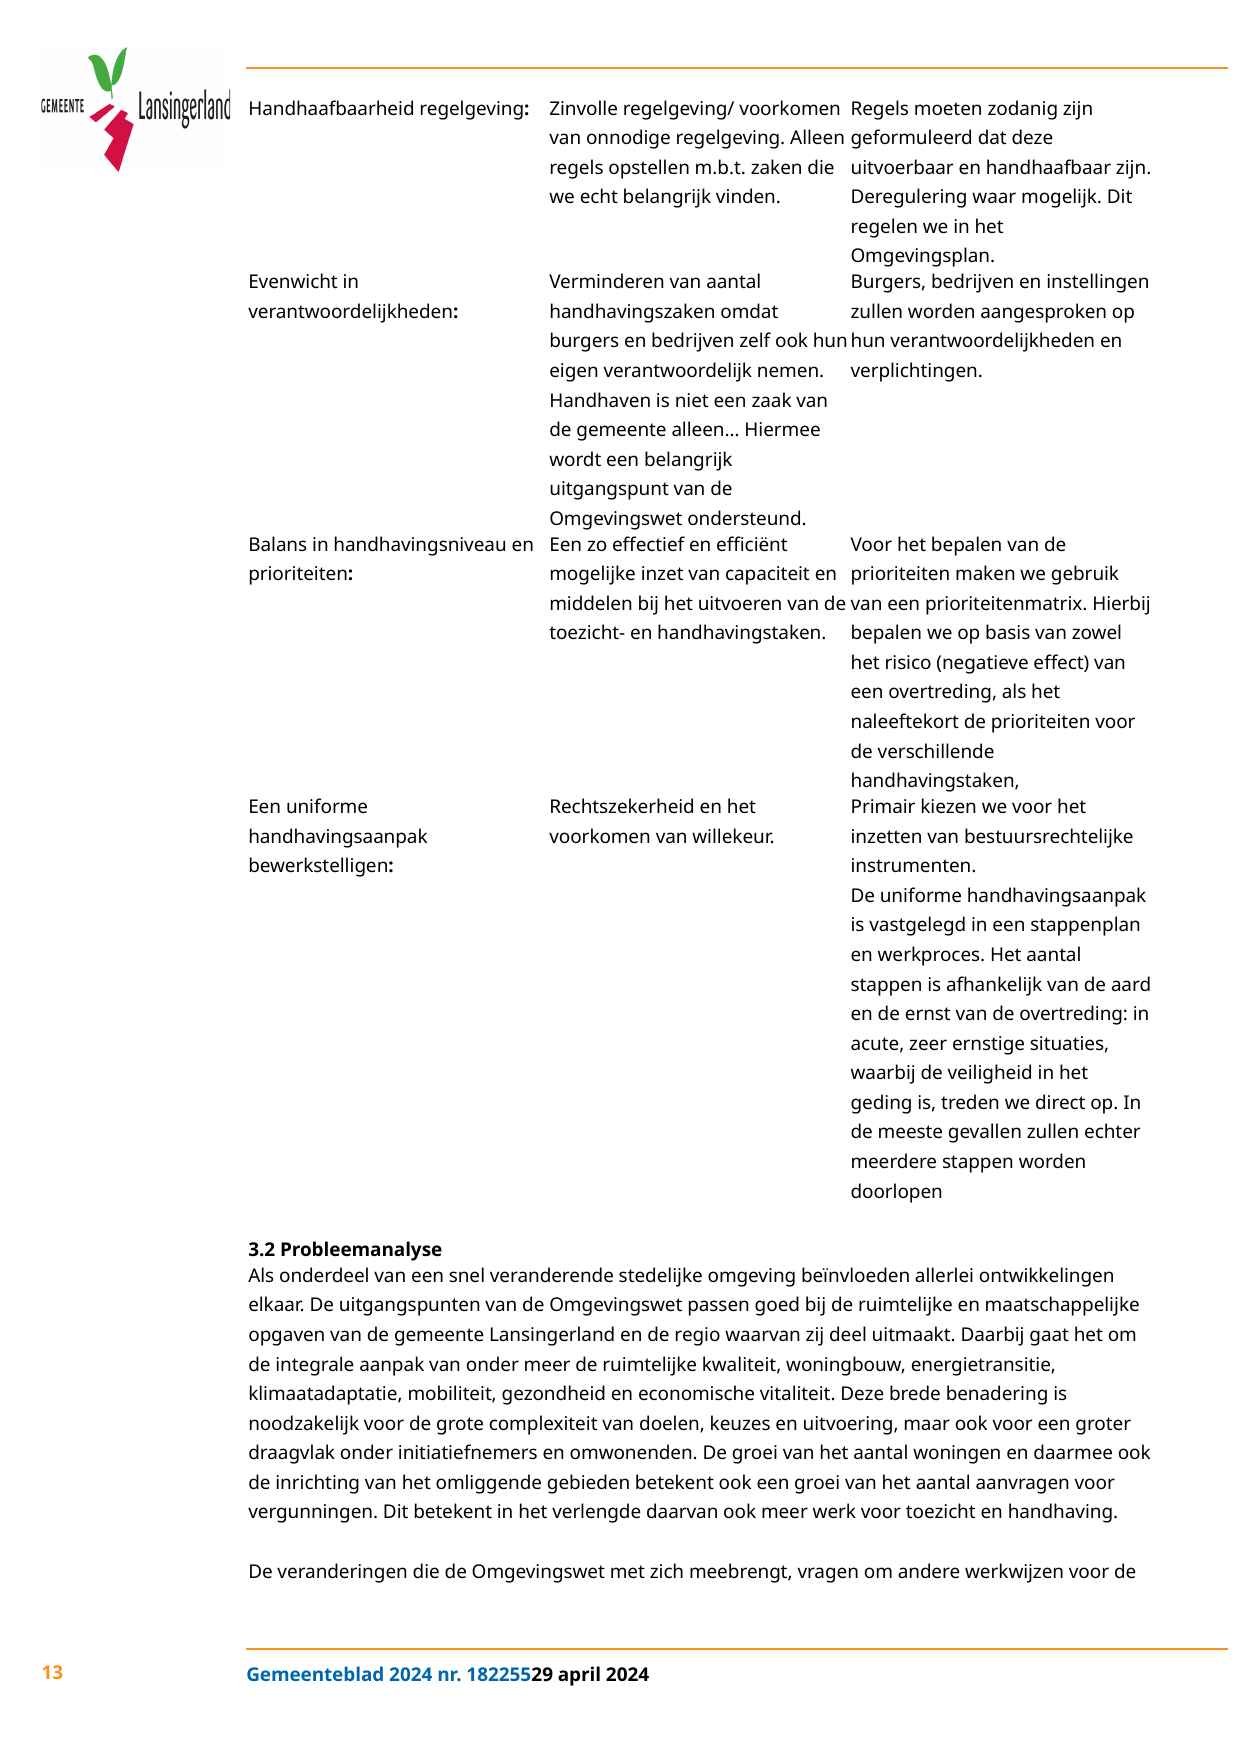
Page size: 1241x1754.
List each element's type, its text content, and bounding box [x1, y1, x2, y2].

table_cell Evenwicht in verantwoordelijkheden: [248, 269, 549, 531]
table_cell Regels moeten zodanig zijn geformuleerd dat deze uitvoerbaar en handhaafbaar zijn. Deregulering waar mogelijk. Dit regelen we in het Omgevingsplan. [850, 95, 1152, 268]
table_cell Handhaafbaarheid regelgeving: [248, 95, 549, 268]
table_cell Primair kiezen we voor het inzetten van bestuursrechtelijke instrumenten. De uniforme handhavingsaanpak is vastgelegd in een stappenplan en werkproces. Het aantal stappen is afhankelijk van de aard en de ernst van de overtreding: in acute, zeer ernstige situaties, waarbij de veiligheid in het geding is, treden we direct op. In de meeste gevallen zullen echter meerdere stappen worden doorlopen [850, 793, 1152, 1203]
table_cell Verminderen van aantal handhavingszaken omdat burgers en bedrijven zelf ook hun eigen verantwoordelijk nemen. Handhaven is niet een zaak van de gemeente alleen… Hiermee wordt een belangrijk uitgangspunt van de Omgevingswet ondersteund. [549, 269, 850, 531]
table_cell Rechtszekerheid en het voorkomen van willekeur. [549, 793, 850, 1203]
table_cell Een uniforme handhavingsaanpak bewerkstelligen: [248, 793, 549, 1203]
text 3.2 Probleemanalyse [248, 1236, 1152, 1262]
text Als onderdeel van een snel veranderende stedelijke omgeving beïnvloeden allerlei ontwikkelingen elkaar. De uitgangspunten van de Omgevingswet passen goed bij de ruimtelijke en maatschappelijke opgaven van de gemeente Lansingerland en de regio waarvan zij deel uitmaakt. Daarbij gaat het om de integrale aanpak van onder meer de ruimtelijke kwaliteit, woningbouw, energietransitie, klimaatadaptatie, mobiliteit, gezondheid en economische vitaliteit. Deze brede benadering is noodzakelijk voor de grote complexiteit van doelen, keuzes en uitvoering, maar ook voor een groter draagvlak onder initiatiefnemers en omwonenden. De groei van het aantal woningen en daarmee ook de inrichting van het omliggende gebieden betekent ook een groei van het aantal aanvragen voor vergunningen. Dit betekent in het verlengde daarvan ook meer werk voor toezicht en handhaving. [248, 1262, 1152, 1524]
text De veranderingen die de Omgevingswet met zich meebrengt, vragen om andere werkwijzen voor de [248, 1558, 1152, 1584]
table_cell Een zo effectief en efficiënt mogelijke inzet van capaciteit en middelen bij het uitvoeren van de toezicht- en handhavingstaken. [549, 531, 850, 793]
picture [41, 47, 231, 172]
table_cell Zinvolle regelgeving/ voorkomen van onnodige regelgeving. Alleen regels opstellen m.b.t. zaken die we echt belangrijk vinden. [549, 95, 850, 268]
table_cell Voor het bepalen van de prioriteiten maken we gebruik van een prioriteitenmatrix. Hierbij bepalen we op basis van zowel het risico (negatieve effect) van een overtreding, als het naleeftekort de prioriteiten voor de verschillende handhavingstaken, [850, 531, 1152, 793]
table_cell Burgers, bedrijven en instellingen zullen worden aangesproken op hun verantwoordelijkheden en verplichtingen. [850, 269, 1152, 531]
table_cell Balans in handhavingsniveau en prioriteiten: [248, 531, 549, 793]
